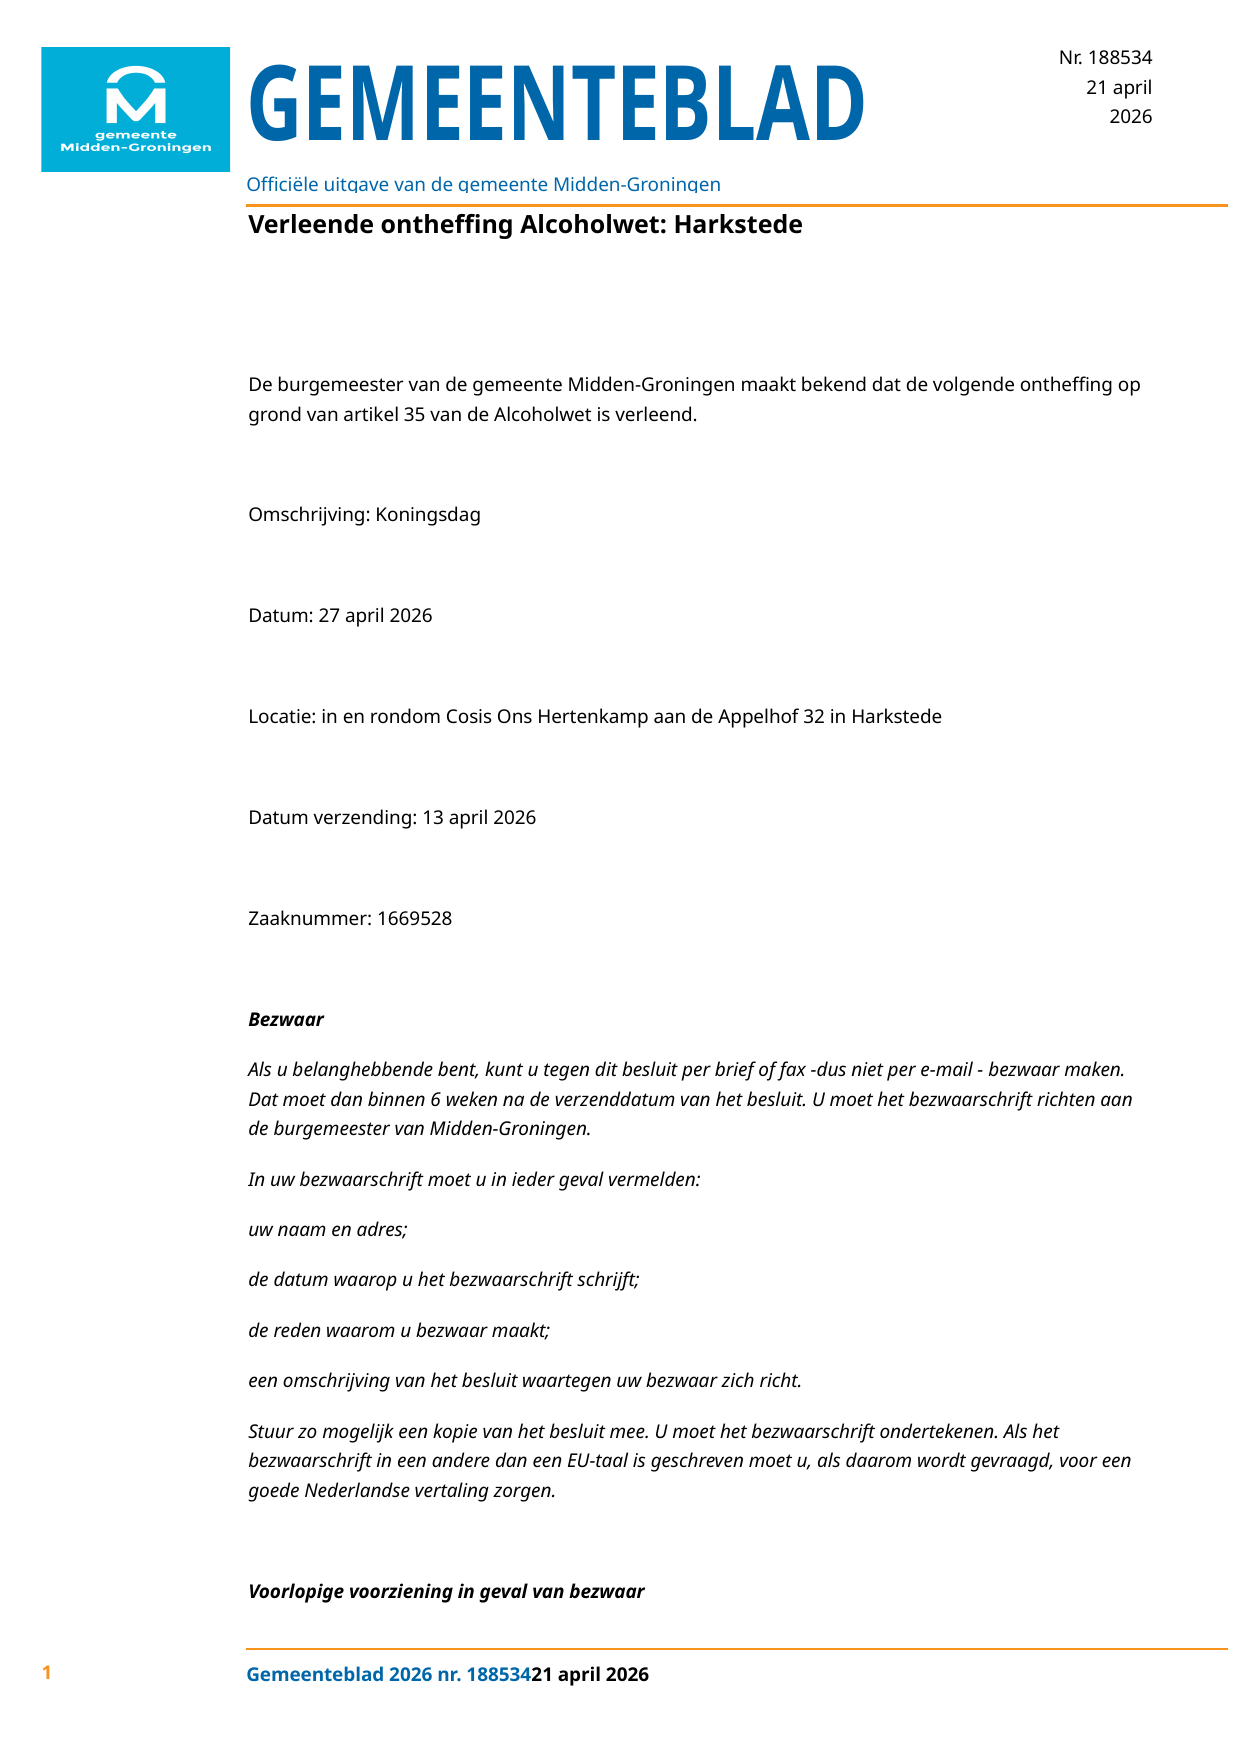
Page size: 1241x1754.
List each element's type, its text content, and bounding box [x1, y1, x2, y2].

text Voorlopige voorziening in geval van bezwaar [248, 1578, 1152, 1603]
text Stuur zo mogelijk een kopie van het besluit mee. U moet het bezwaarschrift ondertekenen. Als het bezwaarschrift in een andere dan een EU-taal is geschreven moet u, als daarom wordt gevraagd, voor een goede Nederlandse vertaling zorgen. [248, 1418, 1152, 1503]
text Zaaknummer: 1669528 [248, 905, 1152, 931]
text Locatie: in en rondom Cosis Ons Hertenkamp aan de Appelhof 32 in Harkstede [248, 703, 1152, 729]
picture [108, 66, 164, 82]
text Datum verzending: 13 april 2026 [248, 804, 1152, 830]
picture [184, 146, 190, 153]
text uw naam en adres; [248, 1216, 1152, 1242]
text De burgemeester van de gemeente Midden-Groningen maakt bekend dat de volgende ontheffing op grond van artikel 35 van de Alcoholwet is verleend. [248, 371, 1152, 426]
text de reden waarom u bezwaar maakt; [248, 1317, 1152, 1343]
text Omschrijving: Koningsdag [248, 502, 1152, 527]
text Verleende ontheffing Alcoholwet: Harkstede [248, 207, 1152, 241]
text Bezwaar [248, 1006, 1152, 1031]
picture [107, 89, 165, 122]
text Datum: 27 april 2026 [248, 602, 1152, 628]
text Als u belanghebbende bent, kunt u tegen dit besluit per brief of fax -dus niet per e-mail - bezwaar maken. Dat moet dan binnen 6 weken na de verzenddatum van het besluit. U moet het bezwaarschrift richten aan de burgemeester van Midden-Groningen. [248, 1056, 1152, 1141]
text de datum waarop u het bezwaarschrift schrijft; [248, 1267, 1152, 1292]
text In uw bezwaarschrift moet u in ieder geval vermelden: [248, 1166, 1152, 1191]
text een omschrijving van het besluit waartegen uw bezwaar zich richt. [248, 1367, 1152, 1393]
